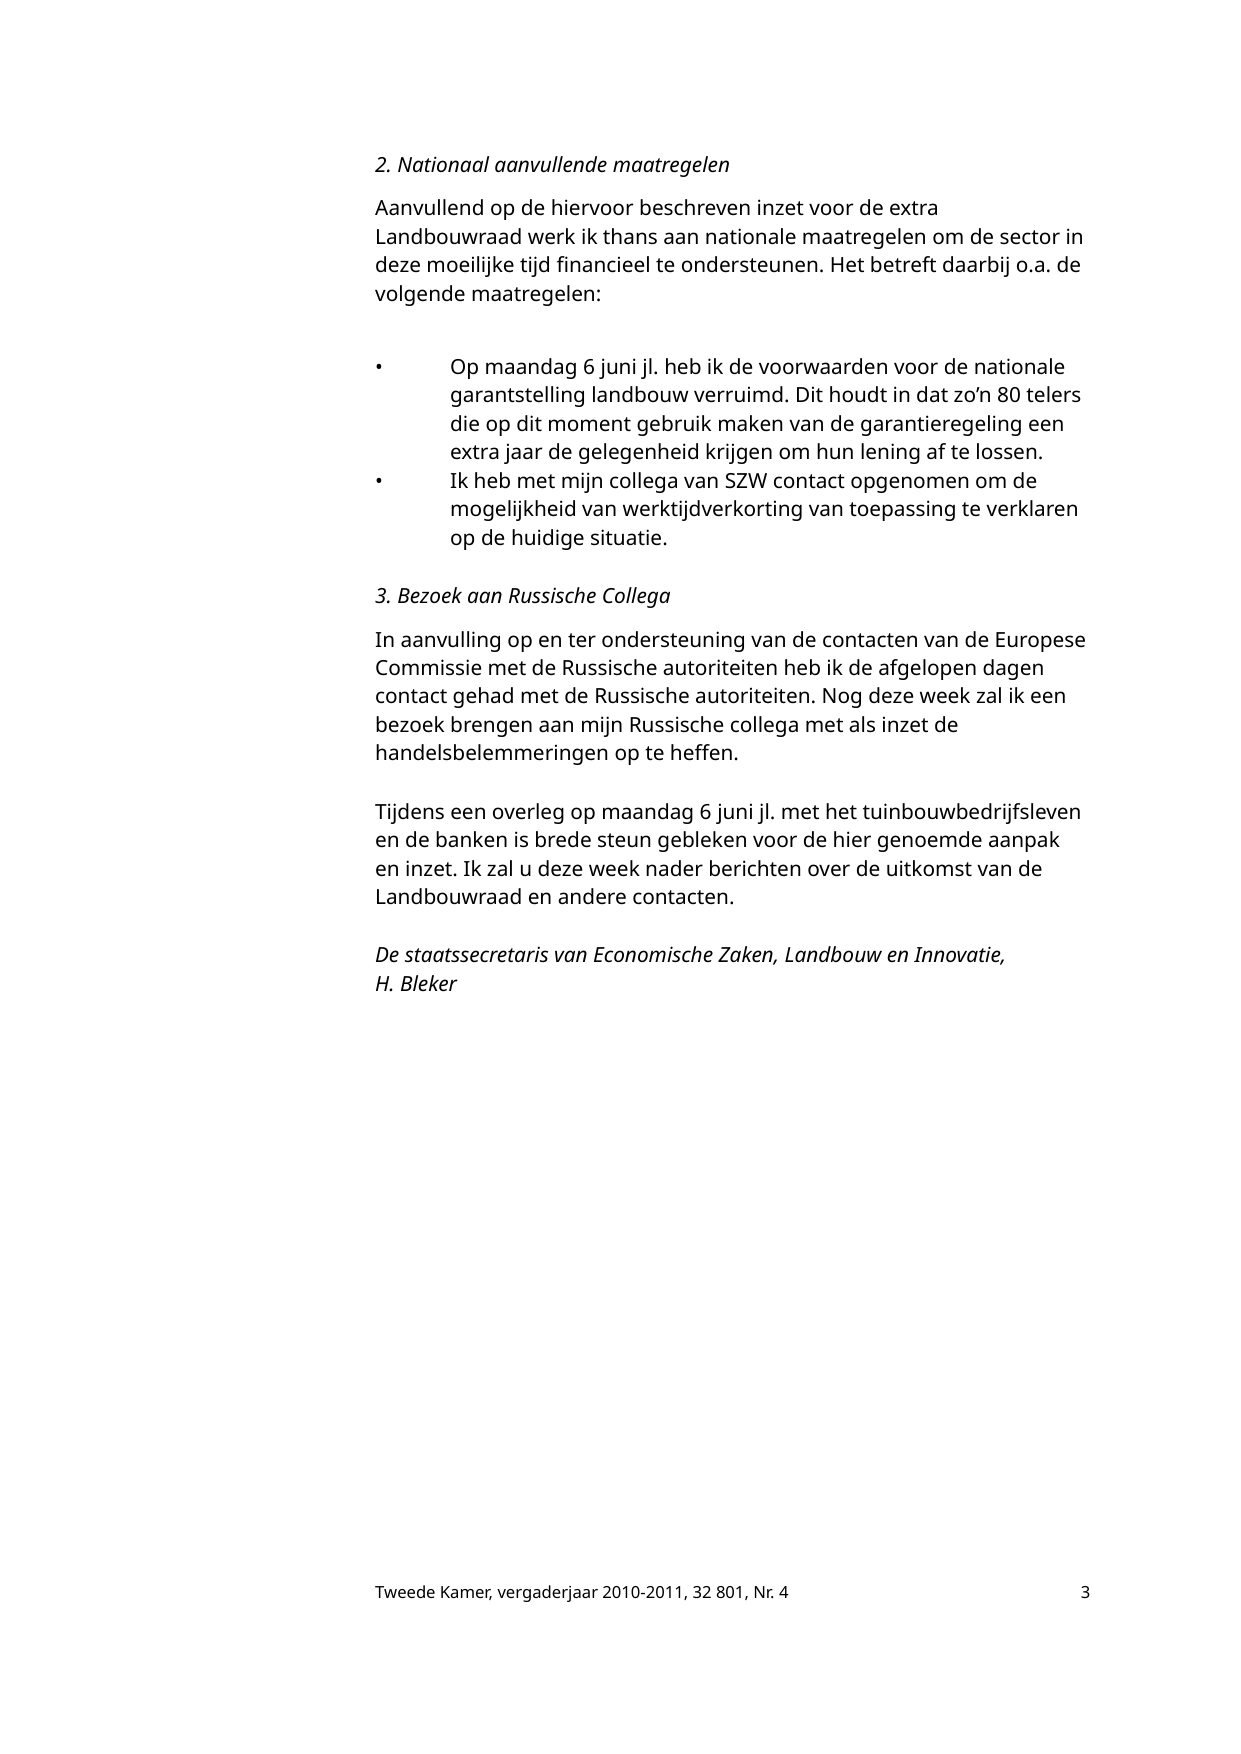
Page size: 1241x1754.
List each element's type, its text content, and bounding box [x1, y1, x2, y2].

text De staatssecretaris van Economische Zaken, Landbouw en Innovatie, [375, 941, 1090, 969]
text In aanvulling op en ter ondersteuning van de contacten van de Europese Commissie met de Russische autoriteiten heb ik de afgelopen dagen contact gehad met de Russische autoriteiten. Nog deze week zal ik een bezoek brengen aan mijn Russische collega met als inzet de handelsbelemmeringen op te heffen. [375, 625, 1090, 767]
text Tijdens een overleg op maandag 6 juni jl. met het tuinbouwbedrijfsleven en de banken is brede steun gebleken voor de hier genoemde aanpak en inzet. Ik zal u deze week nader berichten over de uitkomst van de Landbouwraad en andere contacten. [375, 797, 1090, 911]
list Ik heb met mijn collega van SZW contact opgenomen om de mogelijkheid van werktijdverkorting van toepassing te verklaren op de huidige situatie. [375, 466, 1090, 551]
text H. Bleker [375, 969, 1090, 997]
text 3. Bezoek aan Russische Collega [375, 581, 1090, 610]
text Aanvullend op de hiervoor beschreven inzet voor de extra Landbouwraad werk ik thans aan nationale maatregelen om de sector in deze moeilijke tijd financieel te ondersteunen. Het betreft daarbij o.a. de volgende maatregelen: [375, 193, 1090, 307]
text 2. Nationaal aanvullende maatregelen [375, 150, 1090, 178]
list Op maandag 6 juni jl. heb ik de voorwaarden voor de nationale garantstelling landbouw verruimd. Dit houdt in dat zo’n 80 telers die op dit moment gebruik maken van de garantieregeling een extra jaar de gelegenheid krijgen om hun lening af te lossen. [375, 352, 1090, 466]
